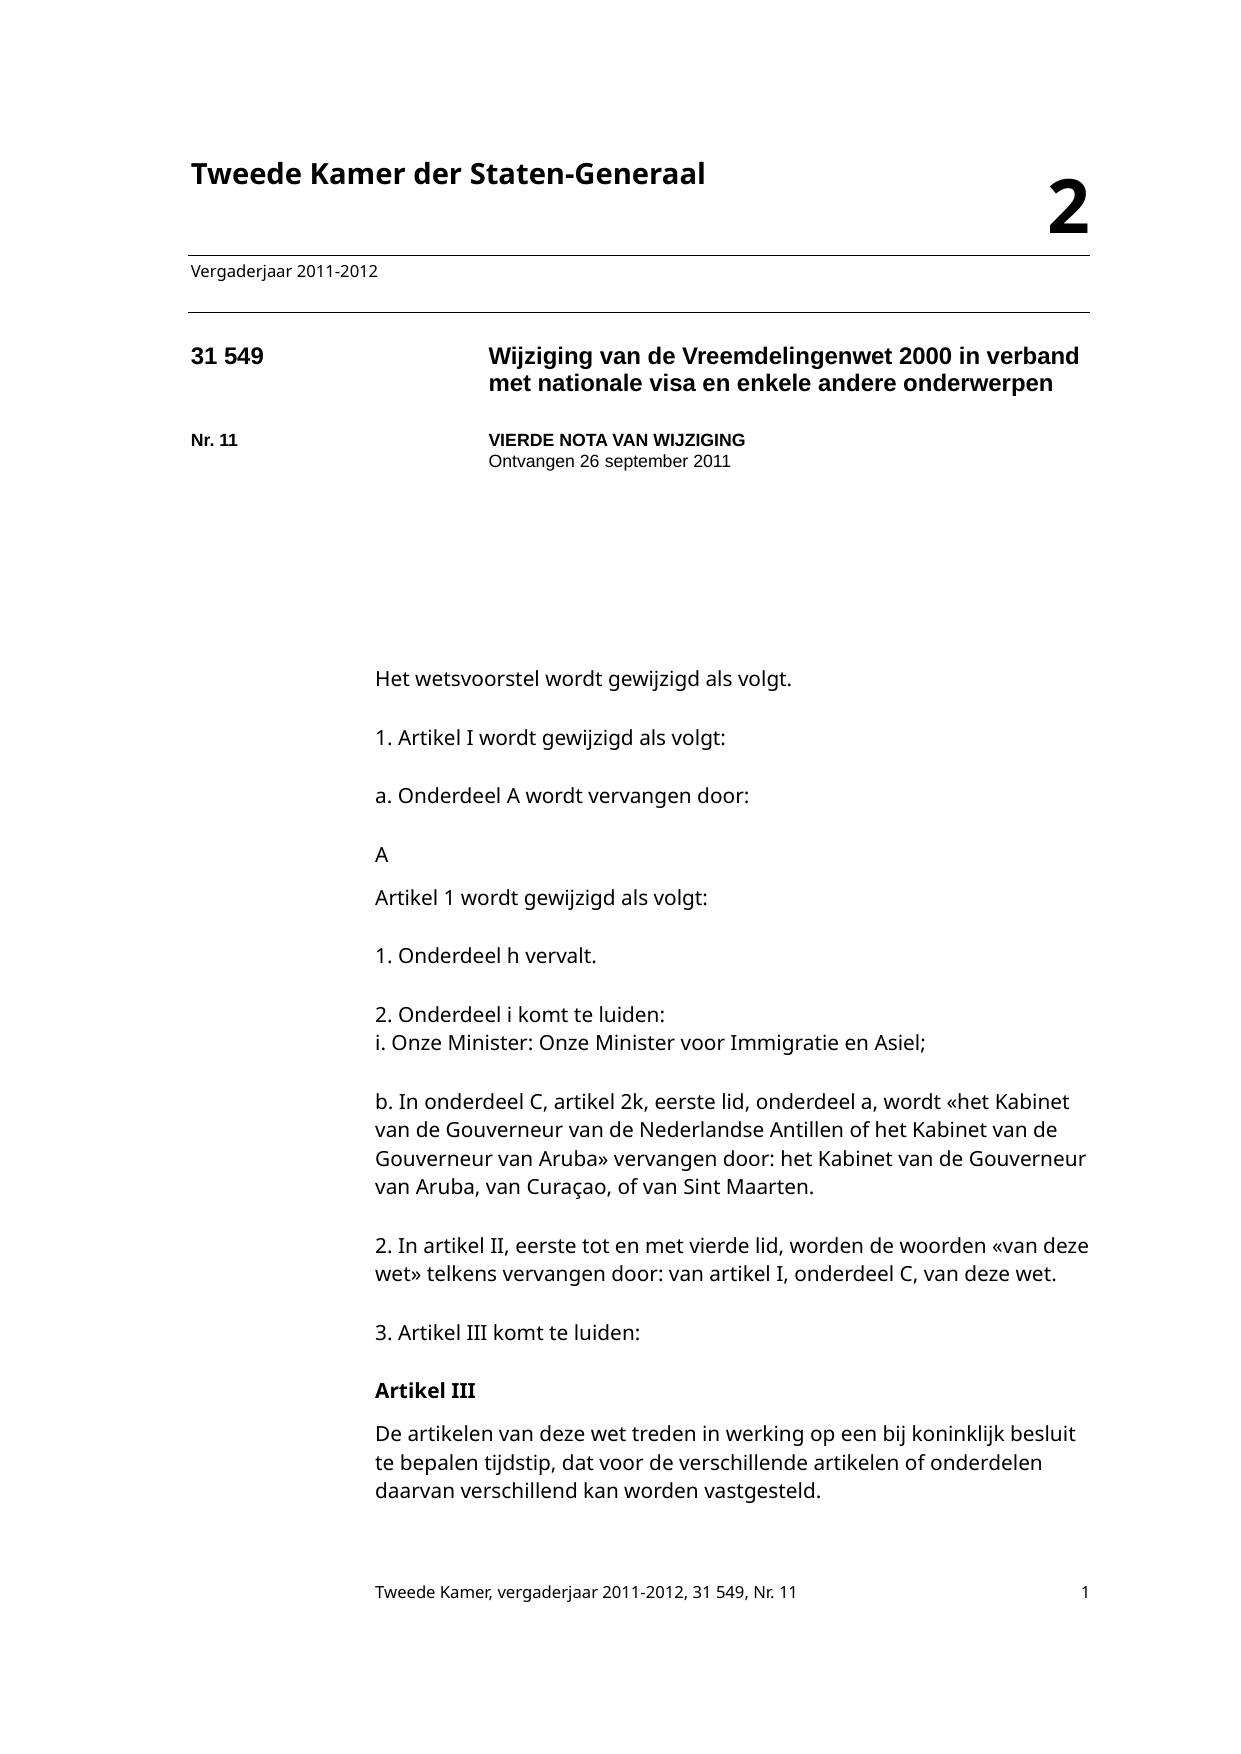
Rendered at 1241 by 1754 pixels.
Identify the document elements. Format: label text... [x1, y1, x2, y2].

text A [375, 840, 1090, 868]
text i. Onze Minister: Onze Minister voor Immigratie en Asiel; [375, 1028, 1090, 1057]
table_cell Nr. 11 [188, 427, 485, 546]
text 1. Artikel I wordt gewijzigd als volgt: [375, 723, 1090, 751]
text Het wetsvoorstel wordt gewijzigd als volgt. [375, 664, 1090, 693]
table_cell Vergaderjaar 2011-2012 [188, 256, 485, 312]
table_cell Wijziging van de Vreemdelingenwet 2000 in verband met nationale visa en enkele andere onderwerpen [485, 339, 1090, 427]
table_cell [485, 256, 1090, 312]
table_header 2 [910, 150, 1090, 255]
text Artikel III [375, 1376, 1090, 1404]
text b. In onderdeel C, artikel 2k, eerste lid, onderdeel a, wordt «het Kabinet van de Gouverneur van de Nederlandse Antillen of het Kabinet van de Gouverneur van Aruba» vervangen door: het Kabinet van de Gouverneur van Aruba, van Curaçao, of van Sint Maarten. [375, 1087, 1090, 1201]
table_cell [188, 313, 485, 339]
table_cell 31 549 [188, 339, 485, 427]
text a. Onderdeel A wordt vervangen door: [375, 781, 1090, 810]
table_header Tweede Kamer der Staten-Generaal [188, 150, 909, 255]
text 2. Onderdeel i komt te luiden: [375, 1000, 1090, 1028]
text De artikelen van deze wet treden in werking op een bij koninklijk besluit te bepalen tijdstip, dat voor de verschillende artikelen of onderdelen daarvan verschillend kan worden vastgesteld. [375, 1419, 1090, 1505]
table_cell [485, 313, 1090, 339]
text 1. Onderdeel h vervalt. [375, 942, 1090, 970]
table_cell VIERDE NOTA VAN WIJZIGING Ontvangen 26 september 2011 [485, 427, 1090, 546]
text Artikel 1 wordt gewijzigd als volgt: [375, 883, 1090, 912]
text 2. In artikel II, eerste tot en met vierde lid, worden de woorden «van deze wet» telkens vervangen door: van artikel I, onderdeel C, van deze wet. [375, 1231, 1090, 1288]
text 3. Artikel III komt te luiden: [375, 1318, 1090, 1346]
